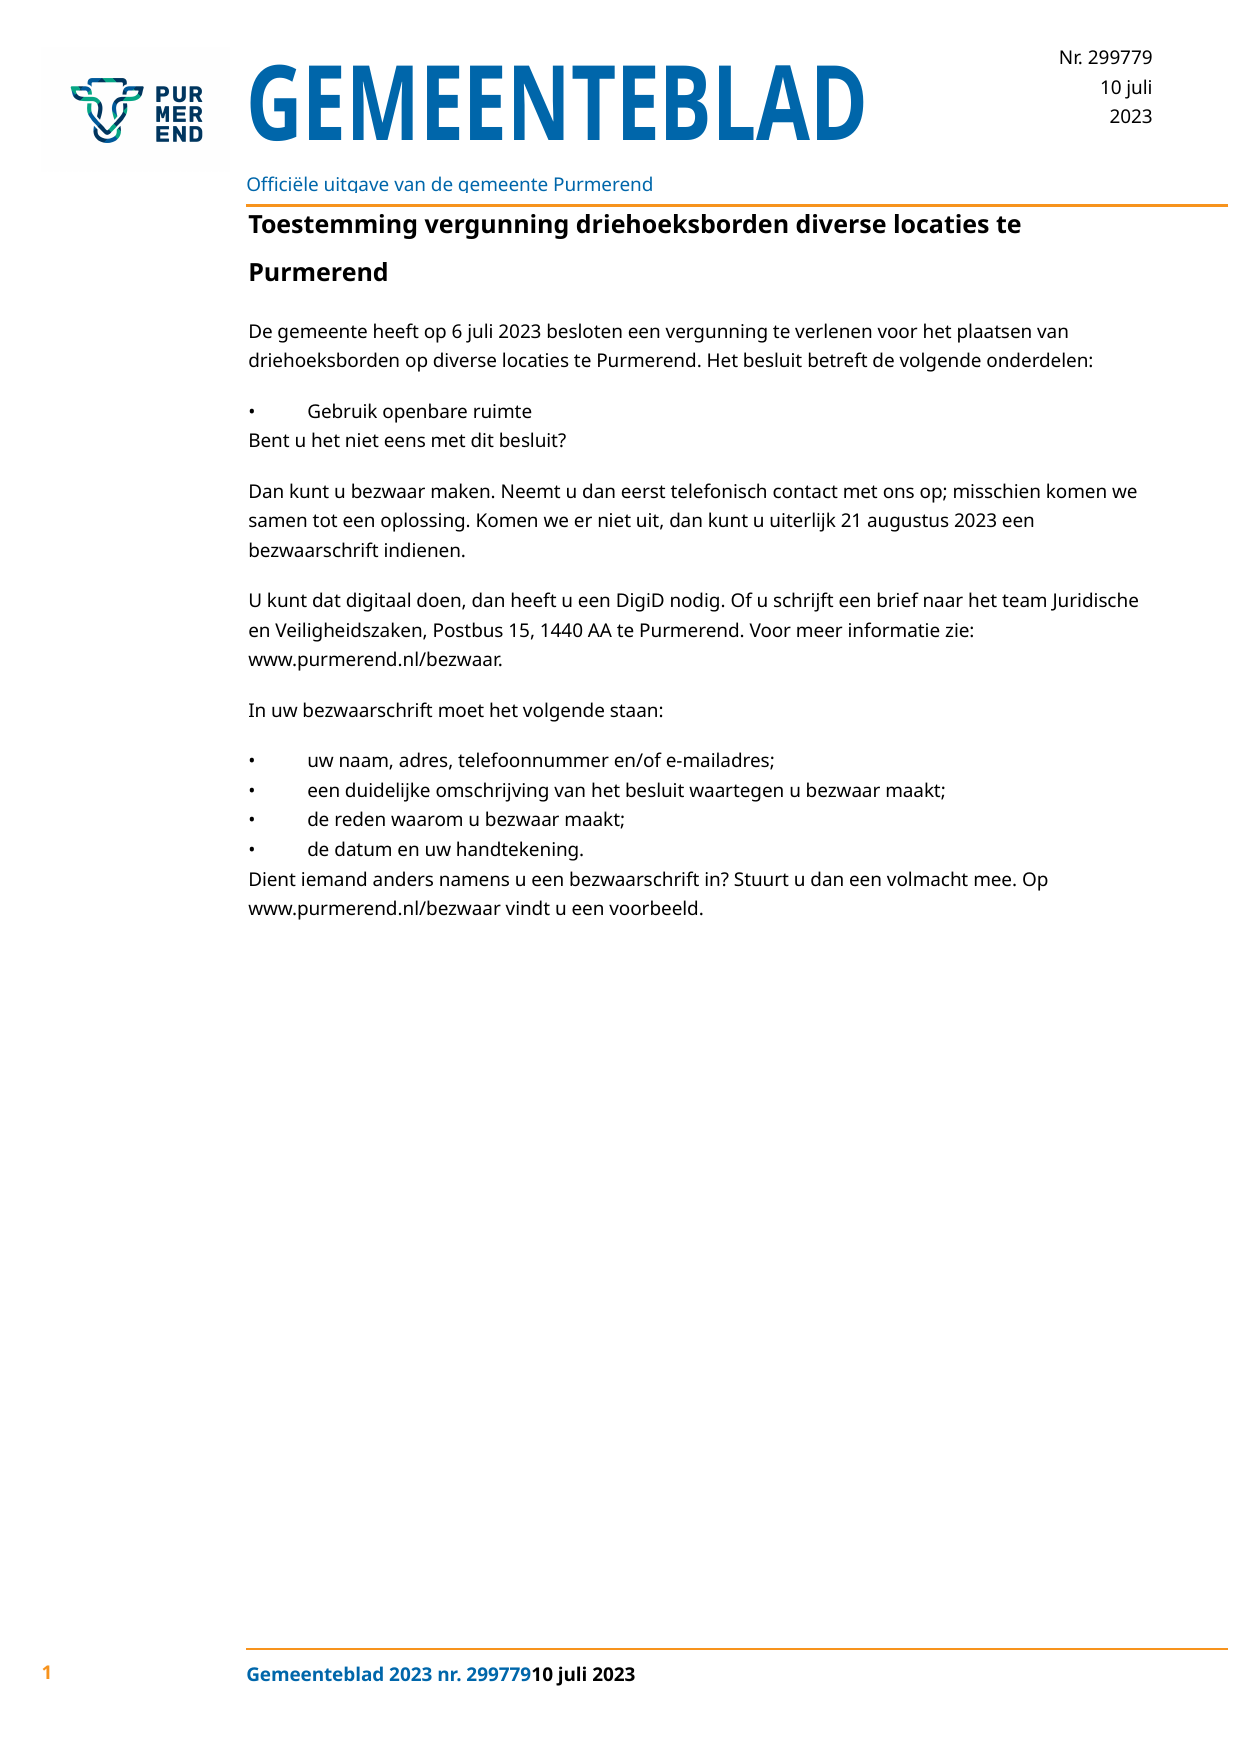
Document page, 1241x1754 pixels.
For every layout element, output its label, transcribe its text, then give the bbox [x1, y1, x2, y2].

list Gebruik openbare ruimte [248, 398, 1152, 424]
list de datum en uw handtekening. [248, 836, 1152, 862]
text Dient iemand anders namens u een bezwaarschrift in? Stuurt u dan een volmacht mee. Op www.purmerend.nl/bezwaar vindt u een voorbeeld. [248, 866, 1152, 921]
text De gemeente heeft op 6 juli 2023 besloten een vergunning te verlenen voor het plaatsen van driehoeksborden op diverse locaties te Purmerend. Het besluit betreft de volgende onderdelen: [248, 318, 1152, 373]
picture [41, 47, 231, 172]
text Bent u het niet eens met dit besluit? [248, 427, 1152, 453]
list de reden waarom u bezwaar maakt; [248, 807, 1152, 832]
text U kunt dat digitaal doen, dan heeft u een DigiD nodig. Of u schrijft een brief naar het team Juridische en Veiligheidszaken, Postbus 15, 1440 AA te Purmerend. Voor meer informatie zie: www.purmerend.nl/bezwaar. [248, 587, 1152, 672]
list uw naam, adres, telefoonnummer en/of e-mailadres; [248, 747, 1152, 773]
text Toestemming vergunning driehoeksborden diverse locaties te Purmerend [248, 207, 1152, 288]
list een duidelijke omschrijving van het besluit waartegen u bezwaar maakt; [248, 777, 1152, 803]
text In uw bezwaarschrift moet het volgende staan: [248, 697, 1152, 723]
text Dan kunt u bezwaar maken. Neemt u dan eerst telefonisch contact met ons op; misschien komen we samen tot een oplossing. Komen we er niet uit, dan kunt u uiterlijk 21 augustus 2023 een bezwaarschrift indienen. [248, 478, 1152, 563]
